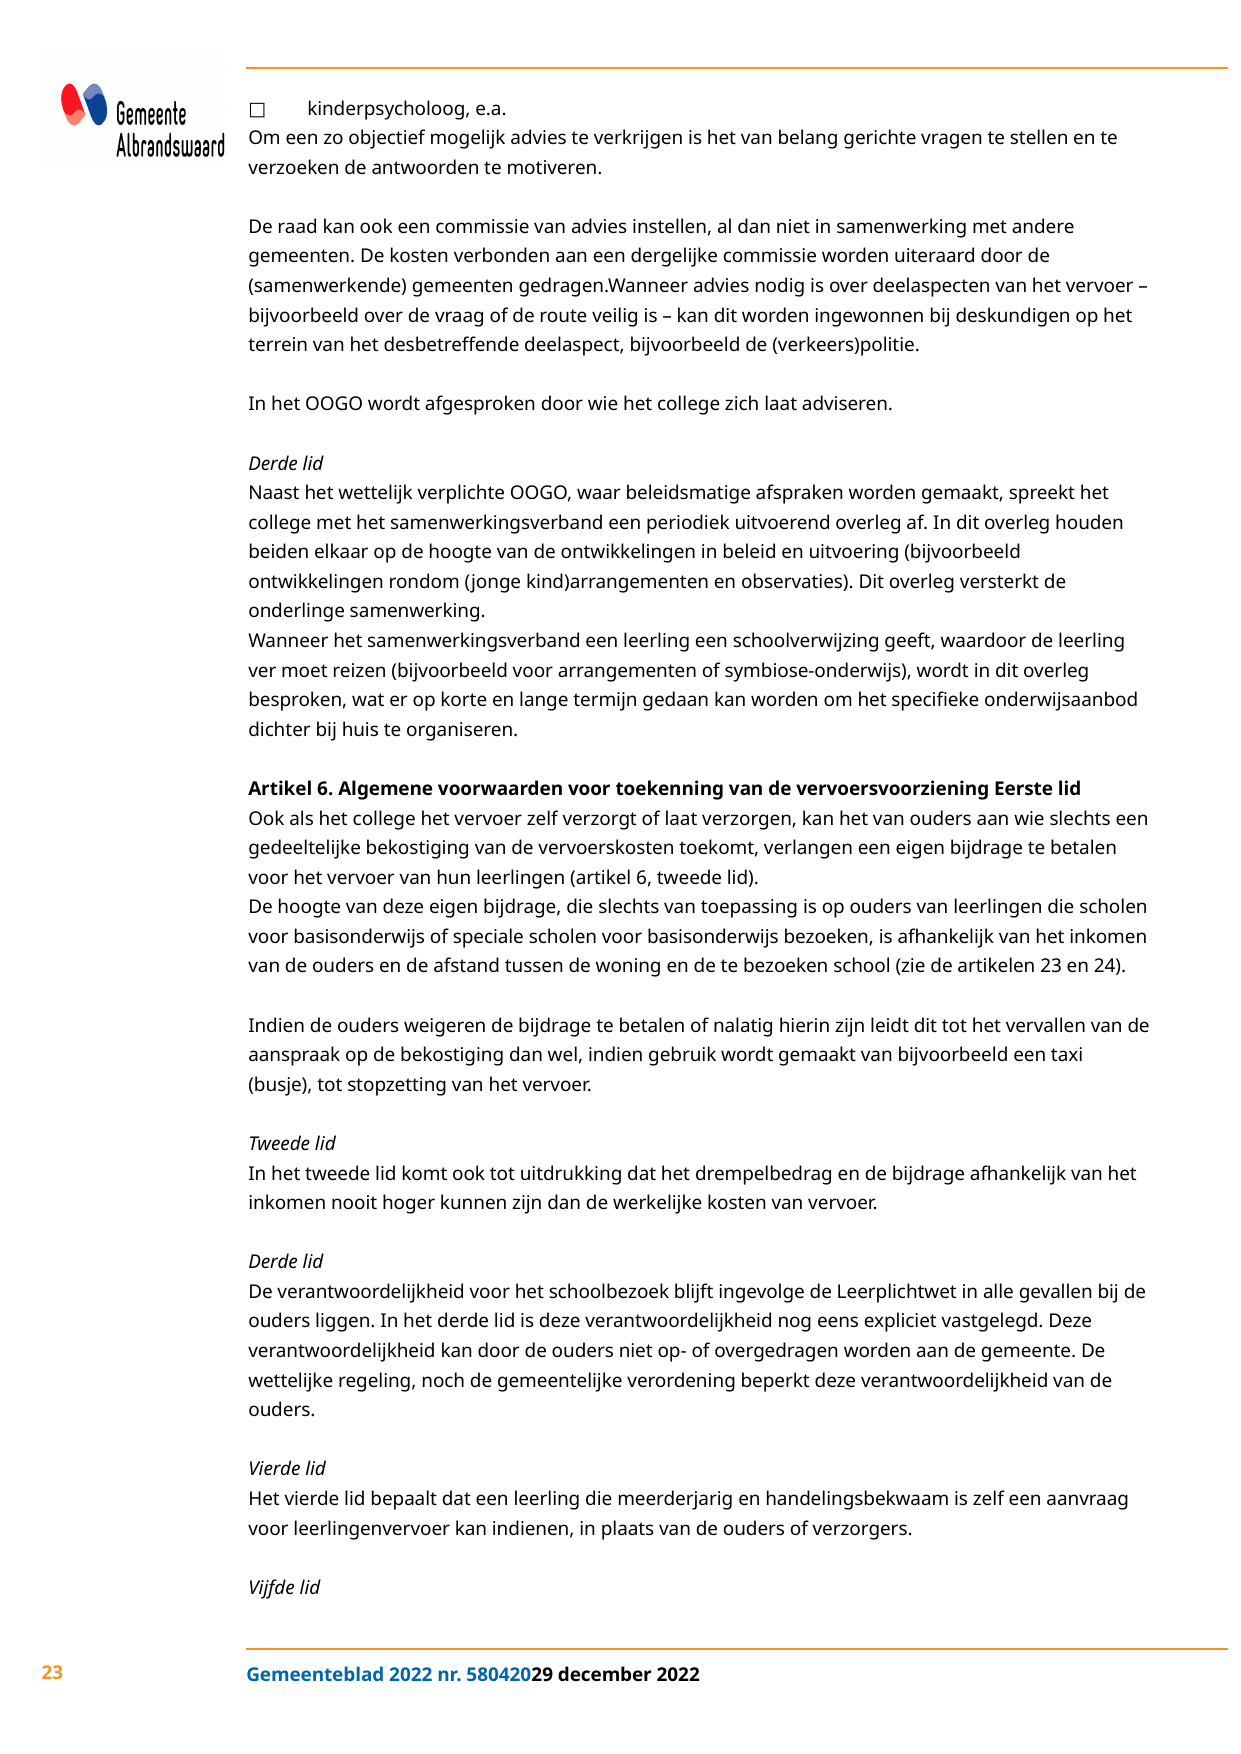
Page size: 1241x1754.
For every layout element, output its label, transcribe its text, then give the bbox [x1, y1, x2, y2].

text Derde lid [248, 1248, 1152, 1274]
text Artikel 6. Algemene voorwaarden voor toekenning van de vervoersvoorziening Eerste lid [248, 775, 1152, 801]
picture [41, 47, 231, 172]
text Derde lid [248, 450, 1152, 476]
text Het vierde lid bepaalt dat een leerling die meerderjarig en handelingsbekwaam is zelf een aanvraag voor leerlingenvervoer kan indienen, in plaats van de ouders of verzorgers. [248, 1485, 1152, 1541]
text De verantwoordelijkheid voor het schoolbezoek blijft ingevolge de Leerplichtwet in alle gevallen bij de ouders liggen. In het derde lid is deze verantwoordelijkheid nog eens expliciet vastgelegd. Deze verantwoordelijkheid kan door de ouders niet op- of overgedragen worden aan de gemeente. De wettelijke regeling, noch de gemeentelijke verordening beperkt deze verantwoordelijkheid van de ouders. [248, 1278, 1152, 1422]
text Indien de ouders weigeren de bijdrage te betalen of nalatig hierin zijn leidt dit tot het vervallen van de aanspraak op de bekostiging dan wel, indien gebruik wordt gemaakt van bijvoorbeeld een taxi (busje), tot stopzetting van het vervoer. [248, 1012, 1152, 1097]
text Tweede lid [248, 1130, 1152, 1156]
text De hoogte van deze eigen bijdrage, die slechts van toepassing is op ouders van leerlingen die scholen voor basisonderwijs of speciale scholen voor basisonderwijs bezoeken, is afhankelijk van het inkomen van de ouders en de afstand tussen de woning en de te bezoeken school (zie de artikelen 23 en 24). [248, 893, 1152, 978]
text (samenwerkende) gemeenten gedragen.Wanneer advies nodig is over deelaspecten van het vervoer – bijvoorbeeld over de vraag of de route veilig is – kan dit worden ingewonnen bij deskundigen op het terrein van het desbetreffende deelaspect, bijvoorbeeld de (verkeers)politie. [248, 272, 1152, 357]
text Ook als het college het vervoer zelf verzorgt of laat verzorgen, kan het van ouders aan wie slechts een gedeeltelijke bekostiging van de vervoerskosten toekomt, verlangen een eigen bijdrage te betalen voor het vervoer van hun leerlingen (artikel 6, tweede lid). [248, 805, 1152, 890]
text Vierde lid [248, 1456, 1152, 1481]
text Wanneer het samenwerkingsverband een leerling een schoolverwijzing geeft, waardoor de leerling ver moet reizen (bijvoorbeeld voor arrangementen of symbiose-onderwijs), wordt in dit overleg besproken, wat er op korte en lange termijn gedaan kan worden om het specifieke onderwijsaanbod dichter bij huis te organiseren. [248, 627, 1152, 742]
list kinderpsycholoog, e.a. [248, 95, 1152, 121]
text De raad kan ook een commissie van advies instellen, al dan niet in samenwerking met andere gemeenten. De kosten verbonden aan een dergelijke commissie worden uiteraard door de [248, 213, 1152, 268]
text Om een zo objectief mogelijk advies te verkrijgen is het van belang gerichte vragen te stellen en te verzoeken de antwoorden te motiveren. [248, 124, 1152, 180]
text In het tweede lid komt ook tot uitdrukking dat het drempelbedrag en de bijdrage afhankelijk van het inkomen nooit hoger kunnen zijn dan de werkelijke kosten van vervoer. [248, 1160, 1152, 1215]
text Vijfde lid [248, 1574, 1152, 1600]
text Naast het wettelijk verplichte OOGO, waar beleidsmatige afspraken worden gemaakt, spreekt het college met het samenwerkingsverband een periodiek uitvoerend overleg af. In dit overleg houden beiden elkaar op de hoogte van de ontwikkelingen in beleid en uitvoering (bijvoorbeeld ontwikkelingen rondom (jonge kind)arrangementen en observaties). Dit overleg versterkt de onderlinge samenwerking. [248, 479, 1152, 623]
text In het OOGO wordt afgesproken door wie het college zich laat adviseren. [248, 391, 1152, 416]
